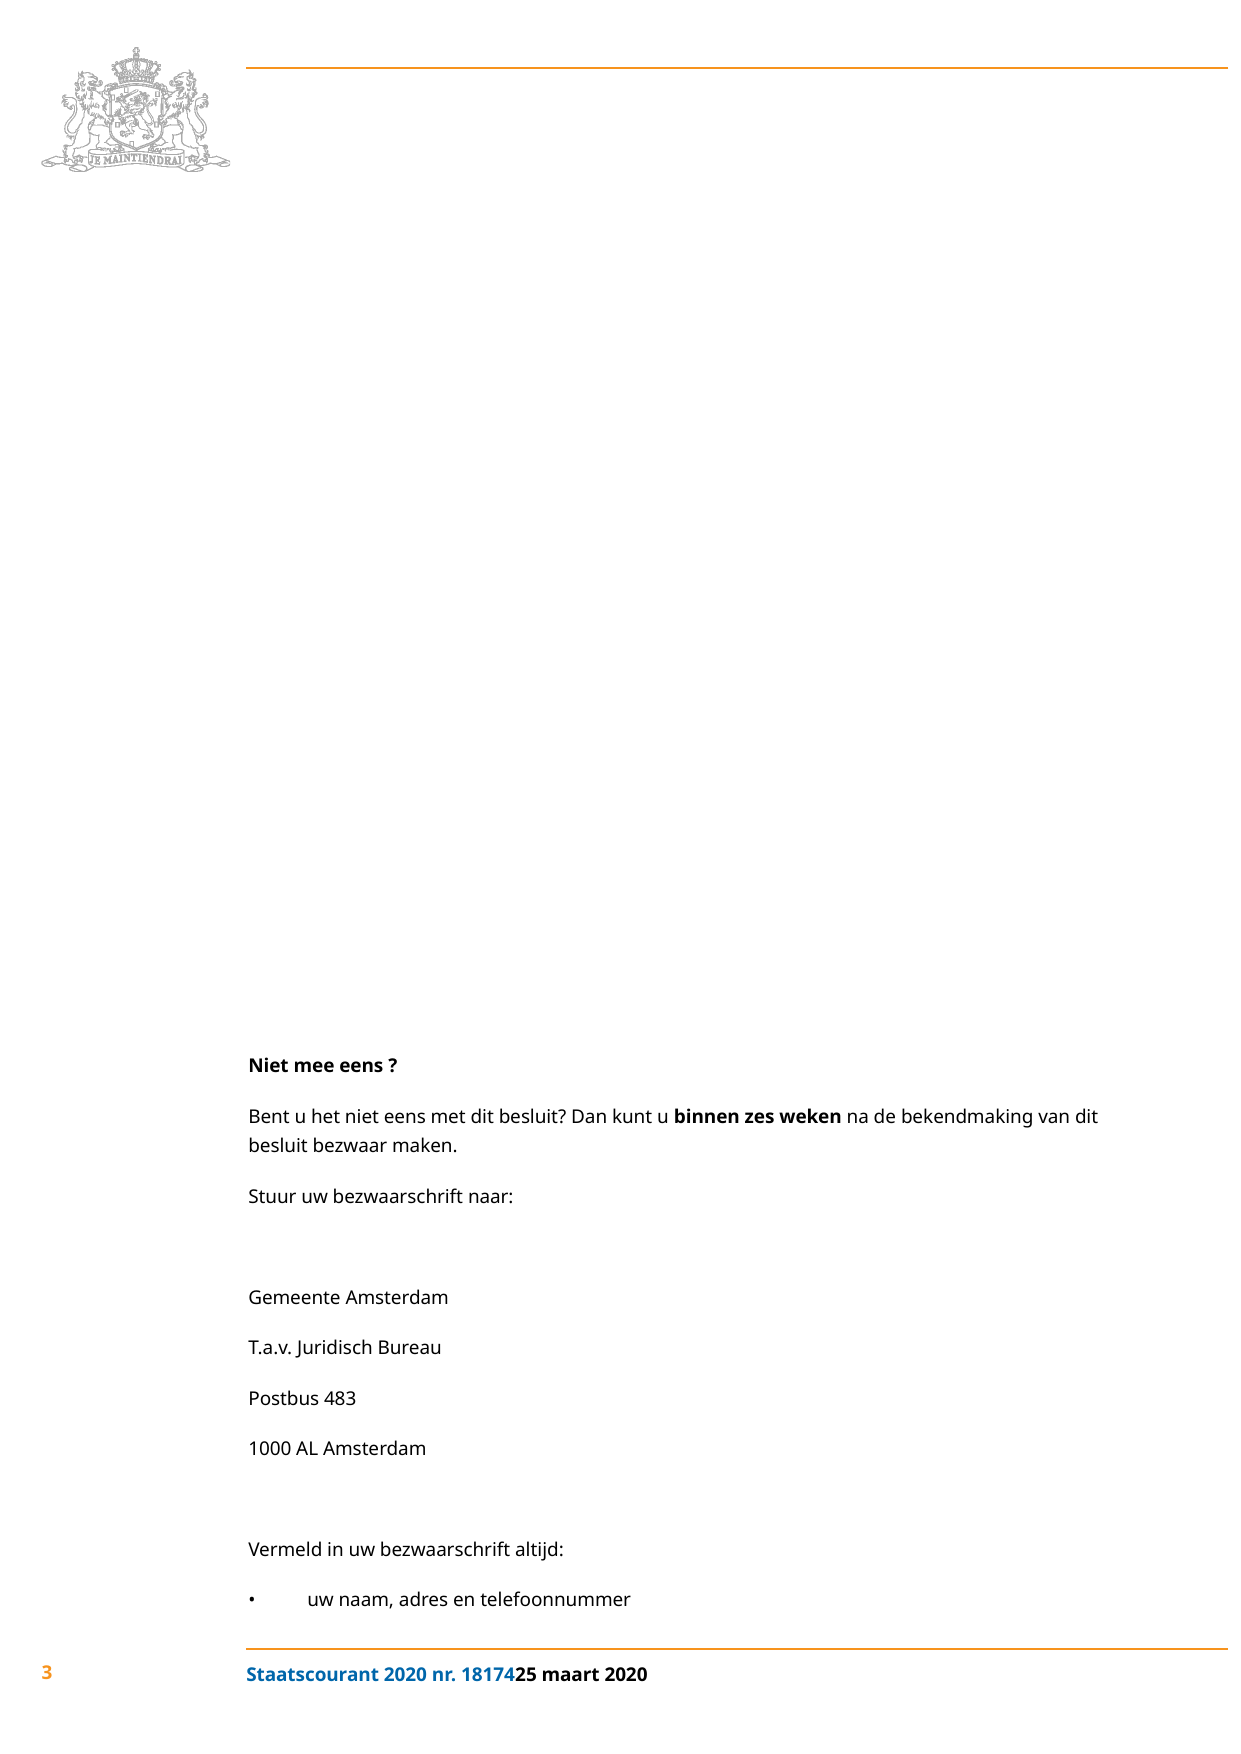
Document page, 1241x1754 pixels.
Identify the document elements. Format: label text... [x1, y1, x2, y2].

text 1000 AL Amsterdam [248, 1435, 1152, 1461]
text Vermeld in uw bezwaarschrift altijd: [248, 1536, 1152, 1562]
text Niet mee eens ? [248, 1053, 1152, 1078]
text T.a.v. Juridisch Bureau [248, 1334, 1152, 1360]
picture [41, 47, 231, 172]
text Bent u het niet eens met dit besluit? Dan kunt u binnen zes weken na de bekendmaking van dit besluit bezwaar maken. [248, 1103, 1152, 1158]
text Stuur uw bezwaarschrift naar: [248, 1183, 1152, 1209]
text Gemeente Amsterdam [248, 1284, 1152, 1310]
list uw naam, adres en telefoonnummer [248, 1586, 1152, 1612]
text Postbus 483 [248, 1385, 1152, 1411]
